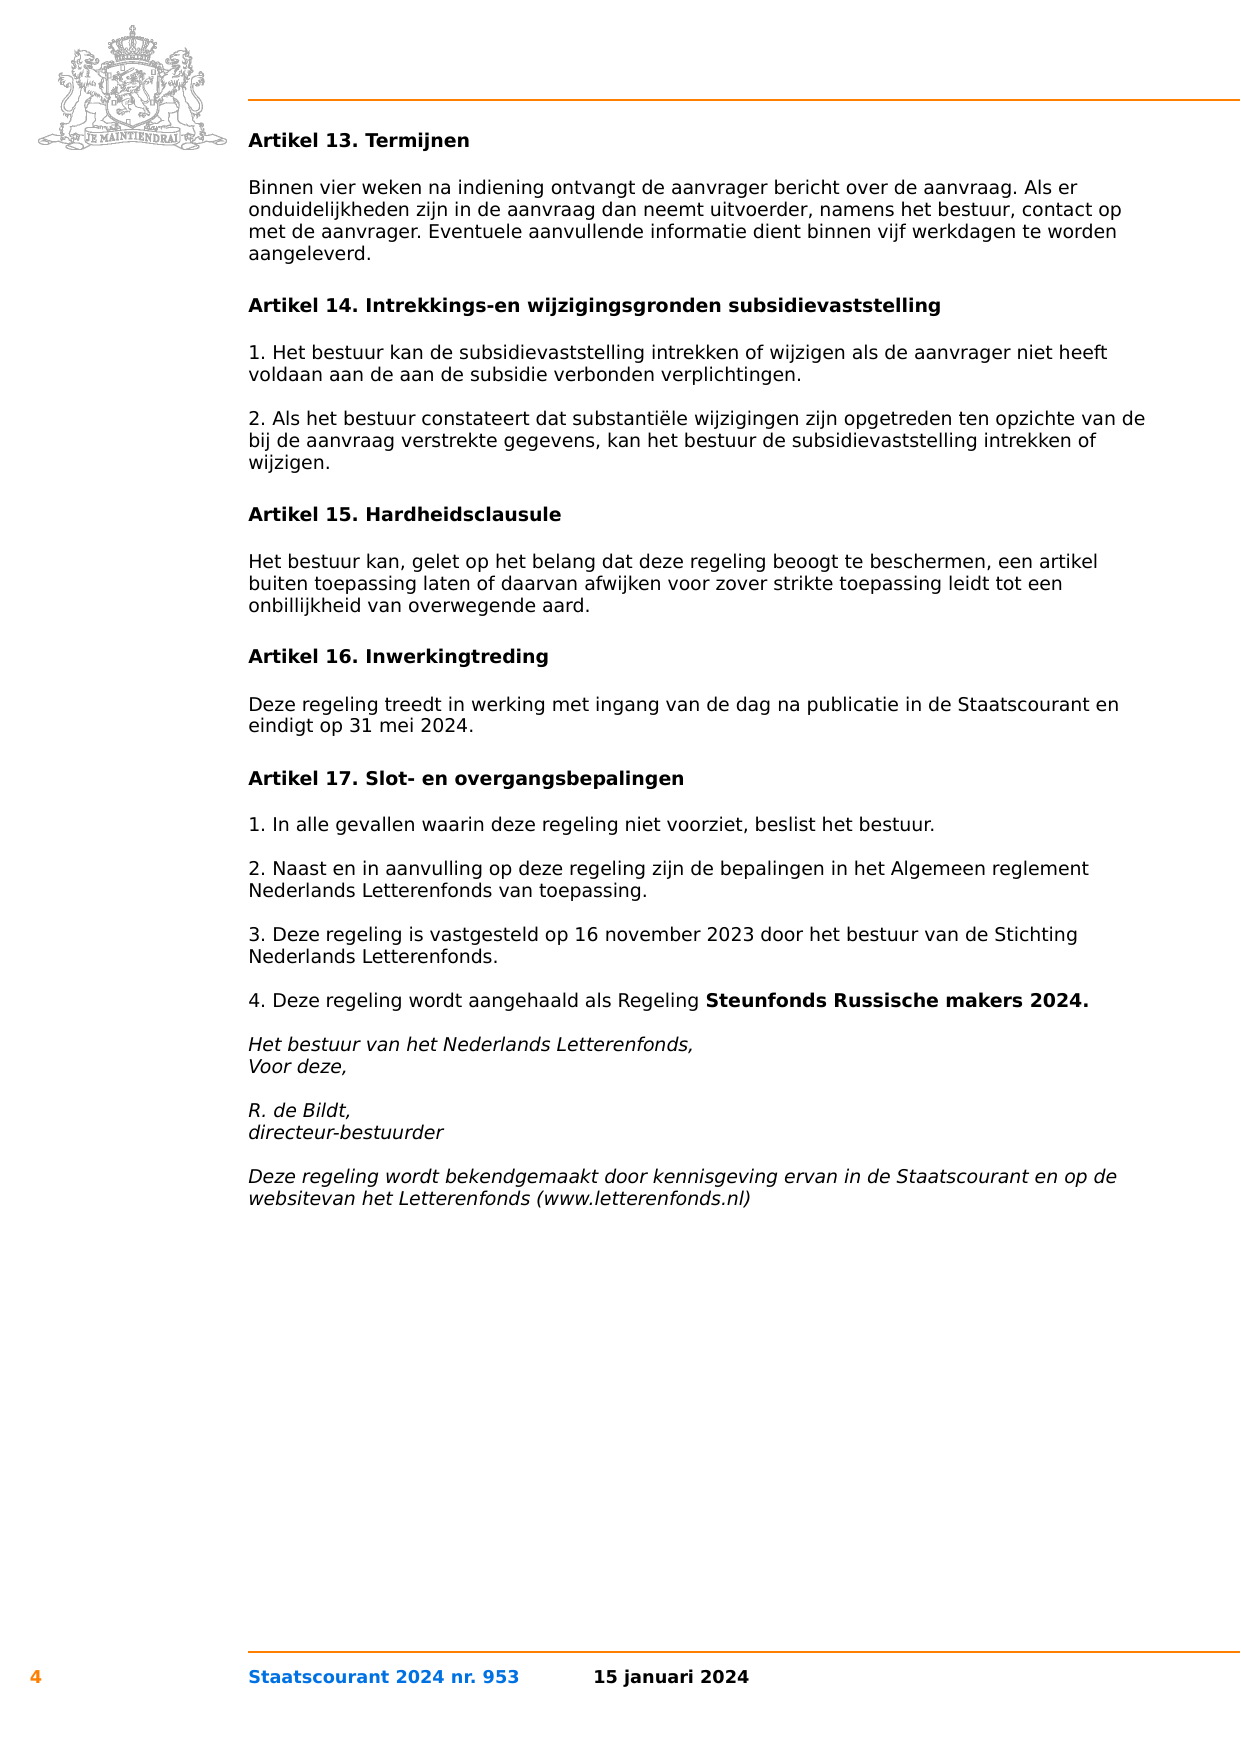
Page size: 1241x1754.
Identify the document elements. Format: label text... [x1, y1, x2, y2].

text 1. Het bestuur kan de subsidievaststelling intrekken of wijzigen als de aanvrager niet heeft voldaan aan de aan de subsidie verbonden verplichtingen. [248, 342, 1163, 386]
text 1. In alle gevallen waarin deze regeling niet voorziet, beslist het bestuur. [248, 814, 1163, 836]
subtitle Artikel 14. Intrekkings-en wijzigingsgronden subsidievaststelling [248, 295, 1163, 317]
subtitle Artikel 16. Inwerkingtreding [248, 646, 1163, 668]
text 4. Deze regeling wordt aangehaald als Regeling Steunfonds Russische makers 2024. [248, 990, 1163, 1012]
text 3. Deze regeling is vastgesteld op 16 november 2023 door het bestuur van de Stichting Nederlands Letterenfonds. [248, 924, 1163, 968]
text Deze regeling wordt bekendgemaakt door kennisgeving ervan in de Staatscourant en op de websitevan het Letterenfonds (www.letterenfonds.nl) [248, 1166, 1163, 1209]
subtitle Artikel 15. Hardheidsclausule [248, 503, 1163, 526]
text 2. Als het bestuur constateert dat substantiële wijzigingen zijn opgetreden ten opzichte van de bij de aanvraag verstrekte gegevens, kan het bestuur de subsidievaststelling intrekken of wijzigen. [248, 408, 1163, 473]
text Binnen vier weken na indiening ontvangt de aanvrager bericht over de aanvraag. Als er onduidelijkheden zijn in de aanvraag dan neemt uitvoerder, namens het bestuur, contact op met de aanvrager. Eventuele aanvullende informatie dient binnen vijf werkdagen te worden aangeleverd. [248, 177, 1163, 265]
text Deze regeling treedt in werking met ingang van de dag na publicatie in de Staatscourant en eindigt op 31 mei 2024. [248, 693, 1163, 737]
text Het bestuur van het Nederlands Letterenfonds, Voor deze, R. de Bildt, directeur-bestuurder [248, 1034, 1163, 1144]
subtitle Artikel 13. Termijnen [248, 130, 1163, 152]
text 2. Naast en in aanvulling op deze regeling zijn de bepalingen in het Algemeen reglement Nederlands Letterenfonds van toepassing. [248, 858, 1163, 902]
picture [38, 25, 227, 150]
subtitle Artikel 17. Slot- en overgangsbepalingen [248, 767, 1163, 789]
text Het bestuur kan, gelet op het belang dat deze regeling beoogt te beschermen, een artikel buiten toepassing laten of daarvan afwijken voor zover strikte toepassing leidt tot een onbillijkheid van overwegende aard. [248, 551, 1163, 616]
